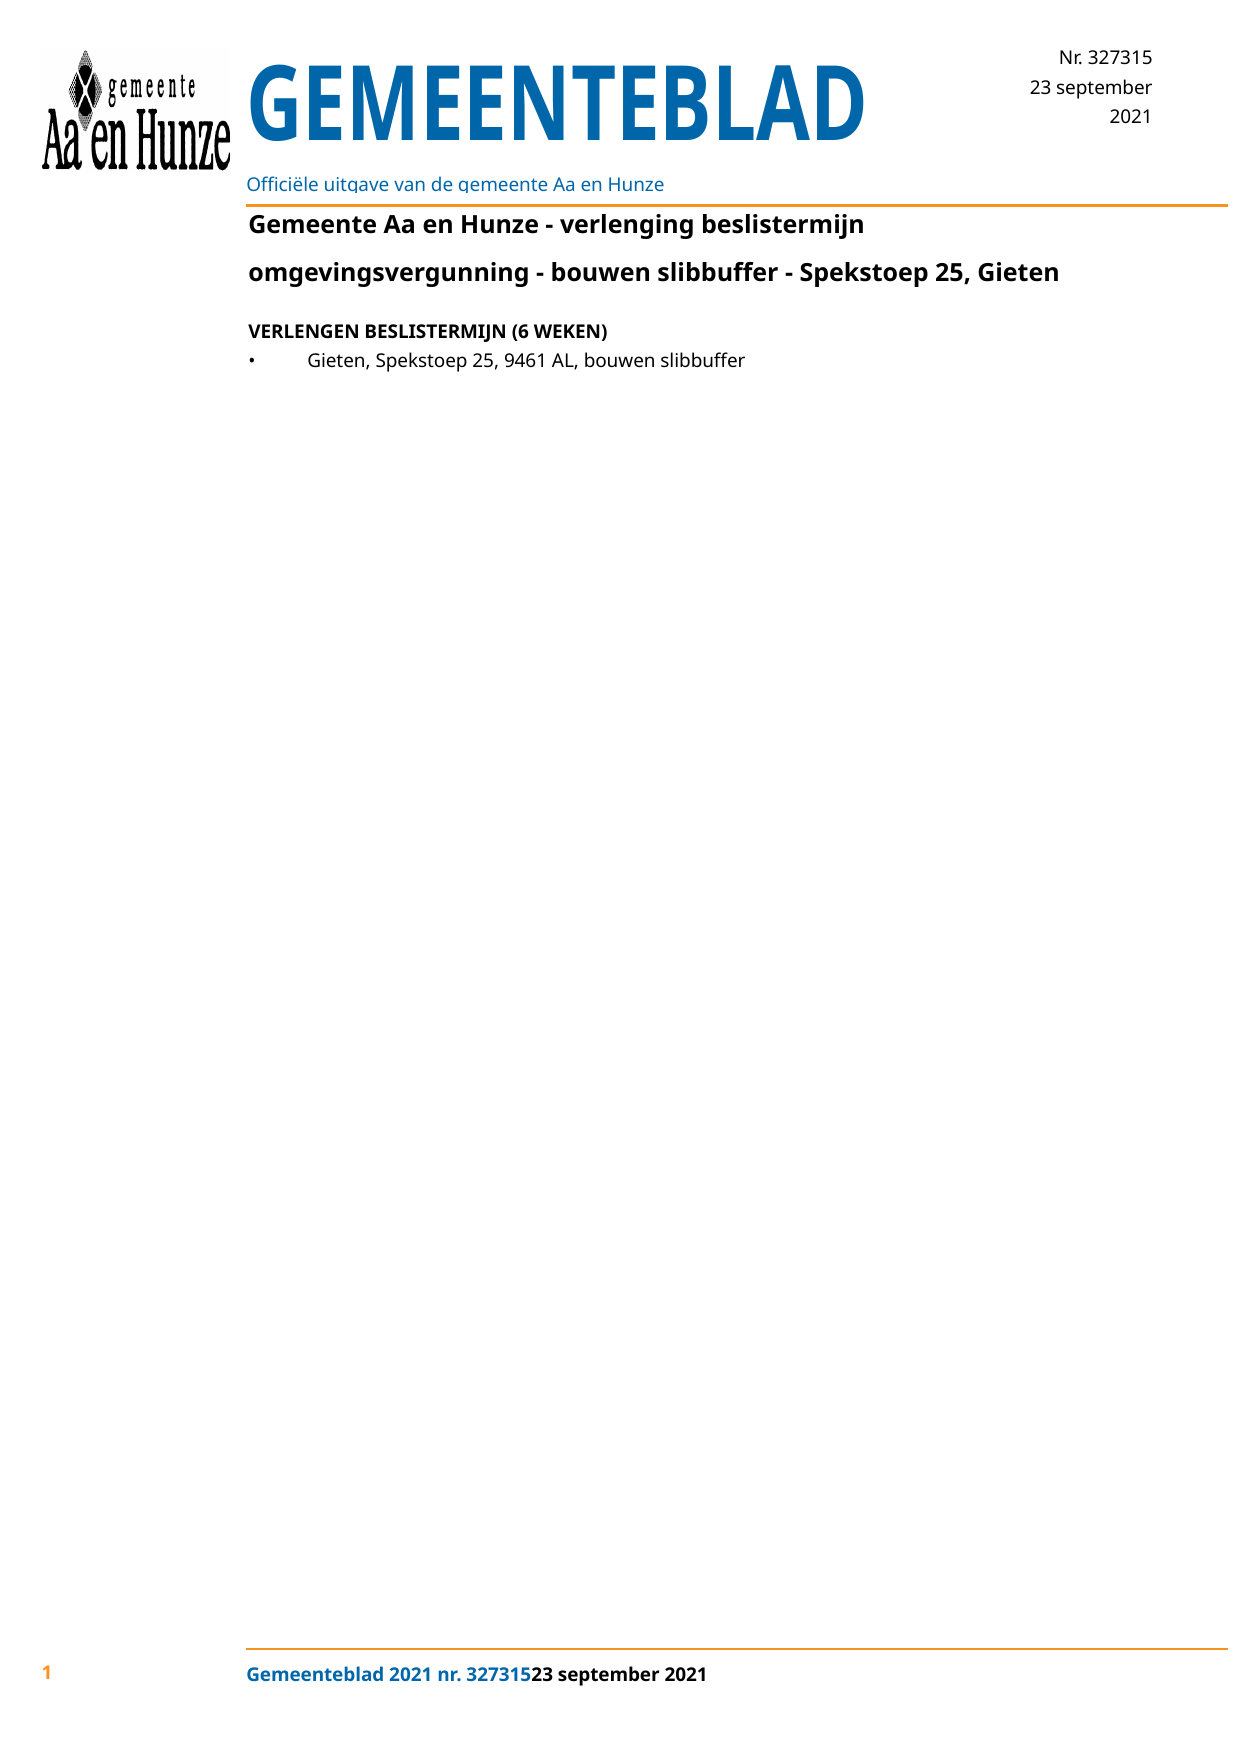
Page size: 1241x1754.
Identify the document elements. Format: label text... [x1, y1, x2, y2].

text VERLENGEN BESLISTERMIJN (6 WEKEN) [248, 318, 1152, 344]
list Gieten, Spekstoep 25, 9461 AL, bouwen slibbuffer [248, 347, 1152, 373]
text Gemeente Aa en Hunze - verlenging beslistermijn omgevingsvergunning - bouwen slibbuffer - Spekstoep 25, Gieten [248, 207, 1152, 288]
picture [41, 47, 231, 172]
